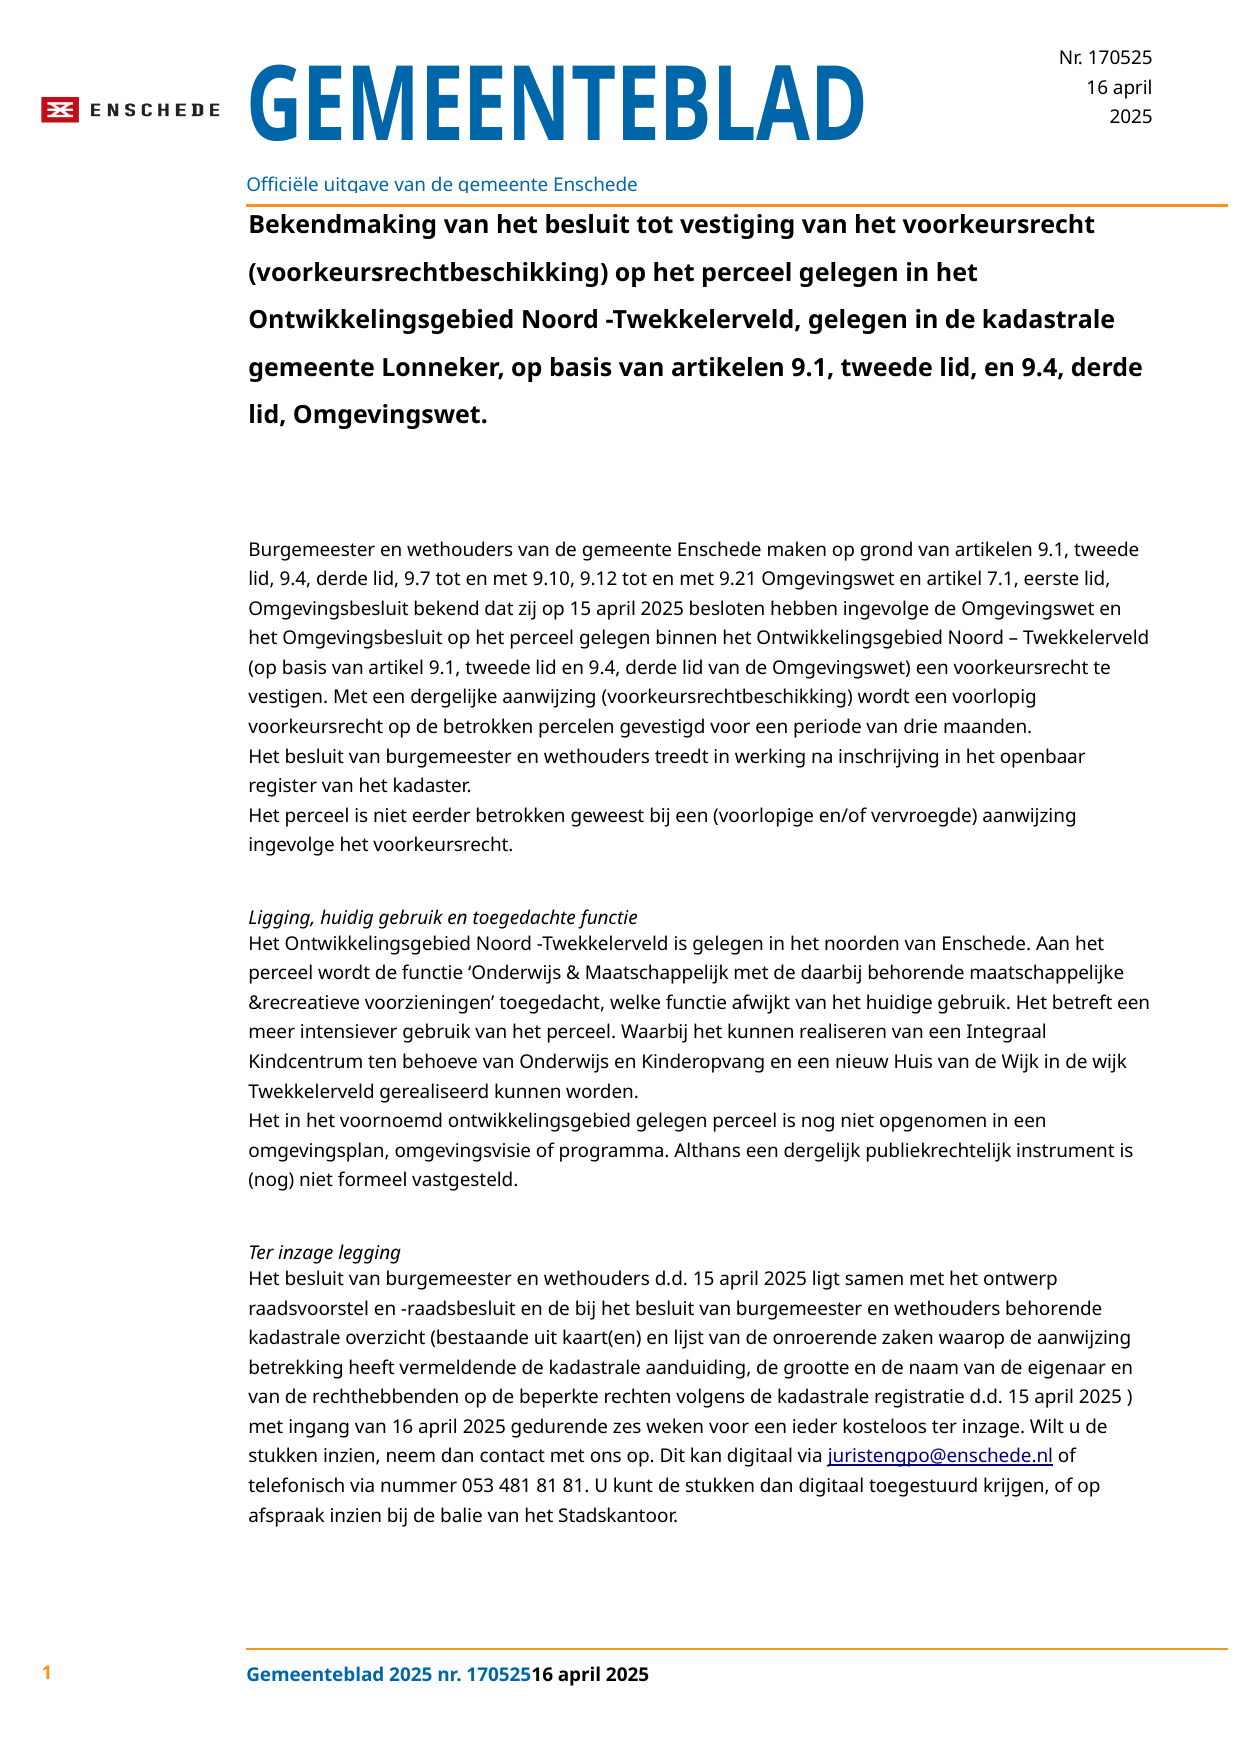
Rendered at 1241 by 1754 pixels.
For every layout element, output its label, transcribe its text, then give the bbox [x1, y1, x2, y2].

text Burgemeester en wethouders van de gemeente Enschede maken op grond van artikelen 9.1, tweede lid, 9.4, derde lid, 9.7 tot en met 9.10, 9.12 tot en met 9.21 Omgevingswet en artikel 7.1, eerste lid, Omgevingsbesluit bekend dat zij op 15 april 2025 besloten hebben ingevolge de Omgevingswet en het Omgevingsbesluit op het perceel gelegen binnen het Ontwikkelingsgebied Noord – Twekkelerveld (op basis van artikel 9.1, tweede lid en 9.4, derde lid van de Omgevingswet) een voorkeursrecht te vestigen. Met een dergelijke aanwijzing (voorkeursrechtbeschikking) wordt een voorlopig voorkeursrecht op de betrokken percelen gevestigd voor een periode van drie maanden. [248, 536, 1152, 739]
picture [41, 47, 231, 172]
text Het besluit van burgemeester en wethouders treedt in werking na inschrijving in het openbaar register van het kadaster. [248, 743, 1152, 798]
text Het Ontwikkelingsgebied Noord -Twekkelerveld is gelegen in het noorden van Enschede. Aan het perceel wordt de functie ‘Onderwijs & Maatschappelijk met de daarbij behorende maatschappelijke &recreatieve voorzieningen’ toegedacht, welke functie afwijkt van het huidige gebruik. Het betreft een meer intensiever gebruik van het perceel. Waarbij het kunnen realiseren van een Integraal Kindcentrum ten behoeve van Onderwijs en Kinderopvang en een nieuw Huis van de Wijk in de wijk Twekkelerveld gerealiseerd kunnen worden. [248, 930, 1152, 1104]
text Ligging, huidig gebruik en toegedachte functie [248, 904, 1152, 930]
text Het perceel is niet eerder betrokken geweest bij een (voorlopige en/of vervroegde) aanwijzing ingevolge het voorkeursrecht. [248, 802, 1152, 857]
text Bekendmaking van het besluit tot vestiging van het voorkeursrecht (voorkeursrechtbeschikking) op het perceel gelegen in het Ontwikkelingsgebied Noord -Twekkelerveld, gelegen in de kadastrale gemeente Lonneker, op basis van artikelen 9.1, tweede lid, en 9.4, derde lid, Omgevingswet. [248, 207, 1152, 431]
text Ter inzage legging [248, 1239, 1152, 1265]
text Het in het voornoemd ontwikkelingsgebied gelegen perceel is nog niet opgenomen in een omgevingsplan, omgevingsvisie of programma. Althans een dergelijk publiekrechtelijk instrument is (nog) niet formeel vastgesteld. [248, 1107, 1152, 1192]
text Het besluit van burgemeester en wethouders d.d. 15 april 2025 ligt samen met het ontwerp raadsvoorstel en -raadsbesluit en de bij het besluit van burgemeester en wethouders behorende kadastrale overzicht (bestaande uit kaart(en) en lijst van de onroerende zaken waarop de aanwijzing betrekking heeft vermeldende de kadastrale aanduiding, de grootte en de naam van de eigenaar en van de rechthebbenden op de beperkte rechten volgens de kadastrale registratie d.d. 15 april 2025 ) met ingang van 16 april 2025 gedurende zes weken voor een ieder kosteloos ter inzage. Wilt u de stukken inzien, neem dan contact met ons op. Dit kan digitaal via juristengpo@enschede.nl of telefonisch via nummer 053 481 81 81. U kunt de stukken dan digitaal toegestuurd krijgen, of op afspraak inzien bij de balie van het Stadskantoor. [248, 1265, 1152, 1527]
